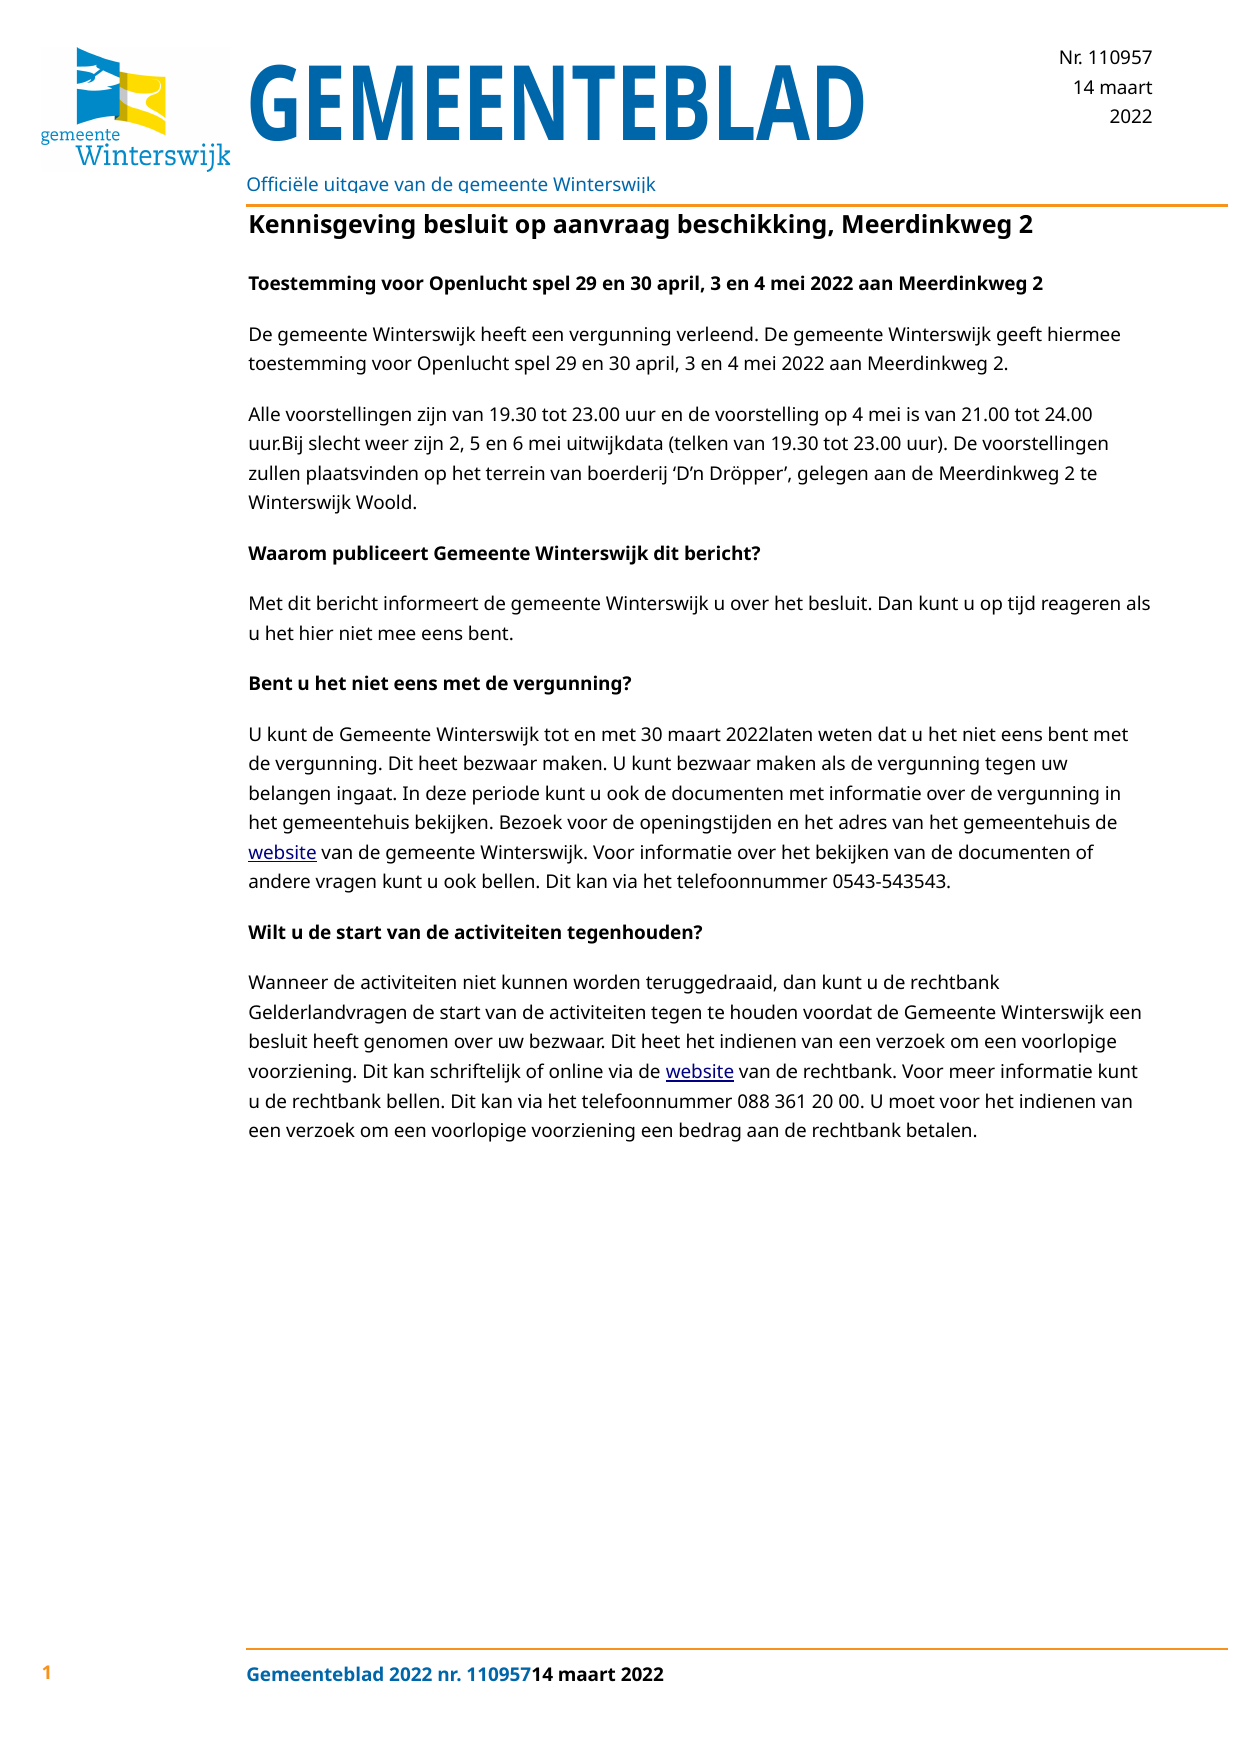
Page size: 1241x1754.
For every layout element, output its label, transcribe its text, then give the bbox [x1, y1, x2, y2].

text Wilt u de start van de activiteiten tegenhouden? [248, 919, 1152, 945]
text Kennisgeving besluit op aanvraag beschikking, Meerdinkweg 2 [248, 207, 1152, 241]
picture [41, 47, 231, 172]
text Alle voorstellingen zijn van 19.30 tot 23.00 uur en de voorstelling op 4 mei is van 21.00 tot 24.00 uur.Bij slecht weer zijn 2, 5 en 6 mei uitwijkdata (telken van 19.30 tot 23.00 uur). De voorstellingen zullen plaatsvinden op het terrein van boerderij ‘D’n Dröpper’, gelegen aan de Meerdinkweg 2 te Winterswijk Woold. [248, 401, 1152, 515]
text U kunt de Gemeente Winterswijk tot en met 30 maart 2022laten weten dat u het niet eens bent met de vergunning. Dit heet bezwaar maken. U kunt bezwaar maken als de vergunning tegen uw belangen ingaat. In deze periode kunt u ook de documenten met informatie over de vergunning in het gemeentehuis bekijken. Bezoek voor de openingstijden en het adres van het gemeentehuis de website van de gemeente Winterswijk. Voor informatie over het bekijken van de documenten of andere vragen kunt u ook bellen. Dit kan via het telefoonnummer 0543-543543. [248, 721, 1152, 894]
text Met dit bericht informeert de gemeente Winterswijk u over het besluit. Dan kunt u op tijd reageren als u het hier niet mee eens bent. [248, 590, 1152, 646]
text De gemeente Winterswijk heeft een vergunning verleend. De gemeente Winterswijk geeft hiermee toestemming voor Openlucht spel 29 en 30 april, 3 en 4 mei 2022 aan Meerdinkweg 2. [248, 321, 1152, 376]
text Toestemming voor Openlucht spel 29 en 30 april, 3 en 4 mei 2022 aan Meerdinkweg 2 [248, 270, 1152, 296]
picture [225, 153, 231, 162]
text Wanneer de activiteiten niet kunnen worden teruggedraaid, dan kunt u de rechtbank Gelderlandvragen de start van de activiteiten tegen te houden voordat de Gemeente Winterswijk een besluit heeft genomen over uw bezwaar. Dit heet het indienen van een verzoek om een voorlopige voorziening. Dit kan schriftelijk of online via de website van de rechtbank. Voor meer informatie kunt u de rechtbank bellen. Dit kan via het telefoonnummer 088 361 20 00. U moet voor het indienen van een verzoek om een voorlopige voorziening een bedrag aan de rechtbank betalen. [248, 969, 1152, 1143]
text Bent u het niet eens met de vergunning? [248, 670, 1152, 696]
text Waarom publiceert Gemeente Winterswijk dit bericht? [248, 540, 1152, 566]
